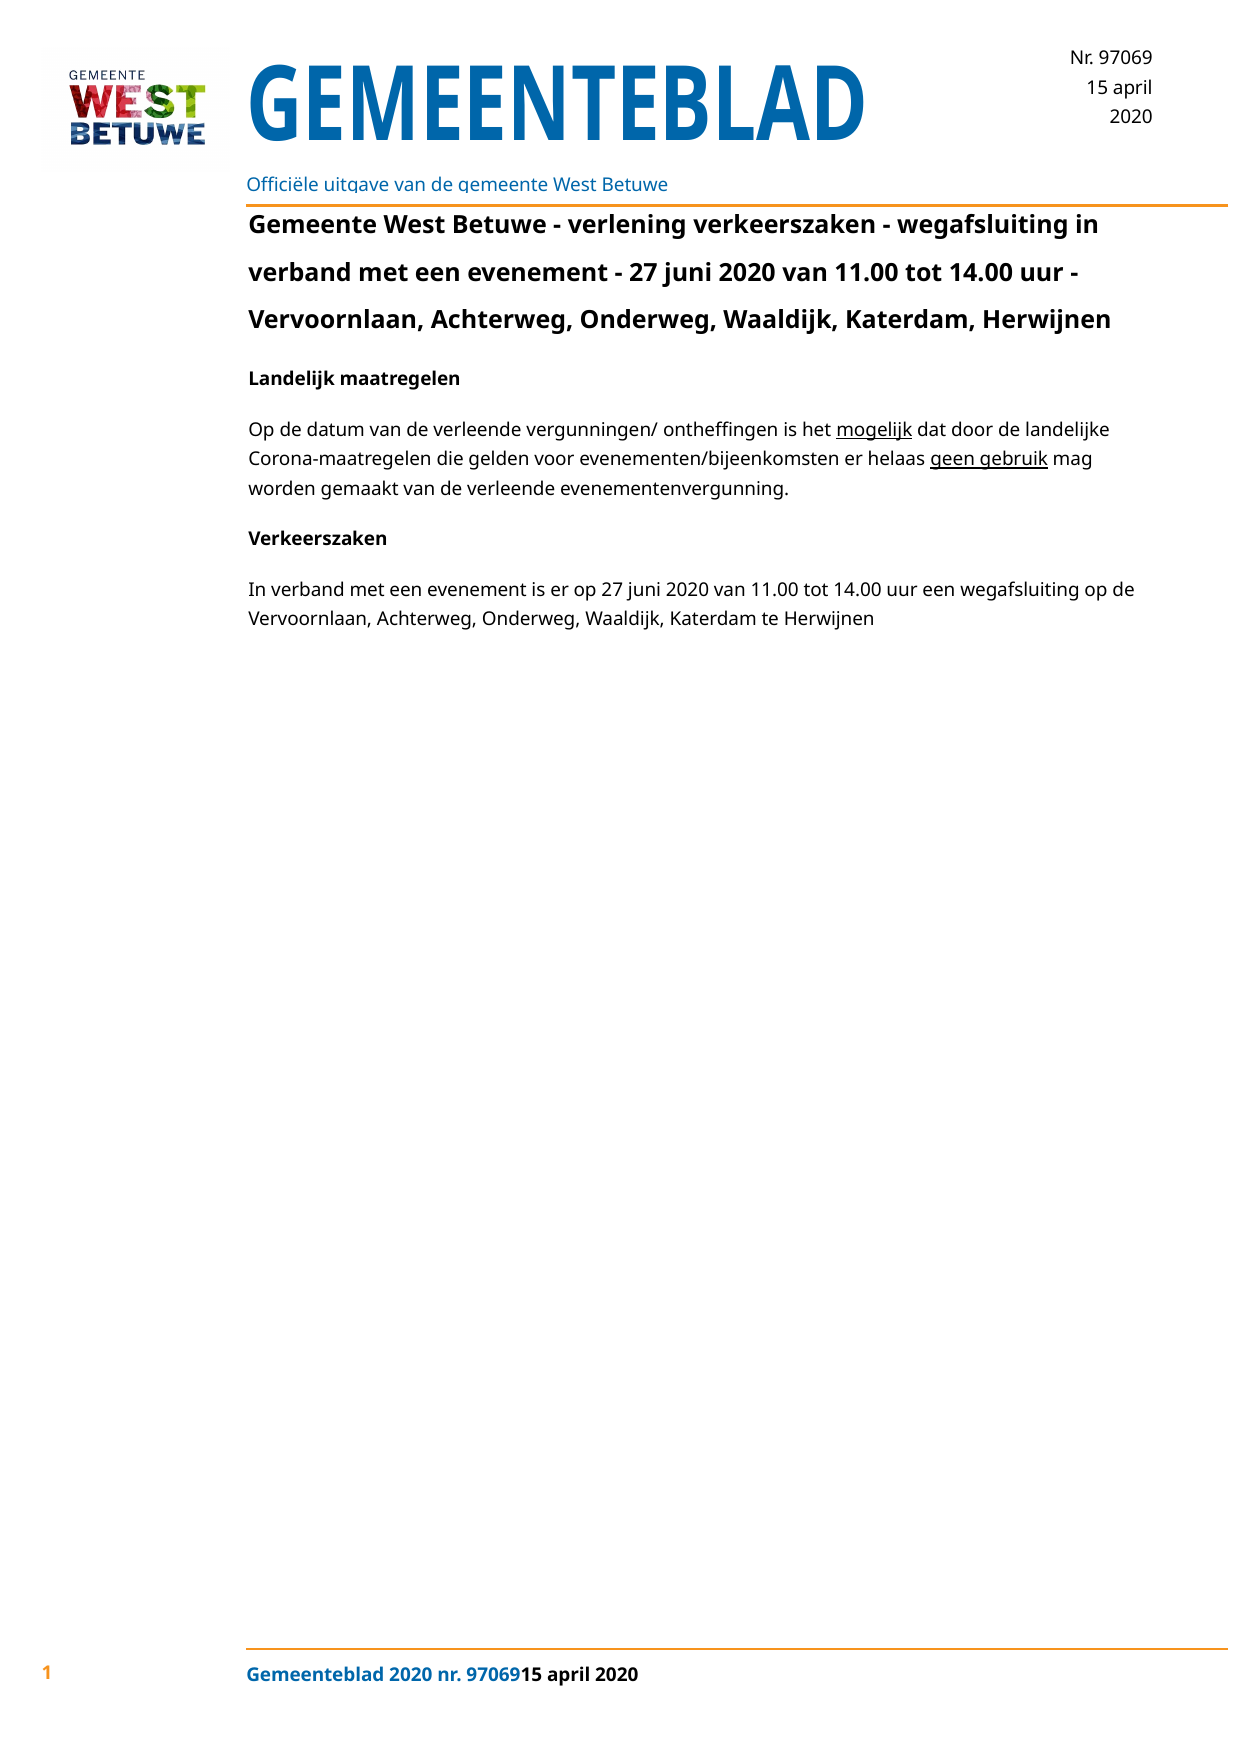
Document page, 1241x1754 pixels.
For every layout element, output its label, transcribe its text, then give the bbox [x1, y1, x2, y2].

text Gemeente West Betuwe - verlening verkeerszaken - wegafsluiting in verband met een evenement - 27 juni 2020 van 11.00 tot 14.00 uur - Vervoornlaan, Achterweg, Onderweg, Waaldijk, Katerdam, Herwijnen [248, 207, 1152, 336]
picture [41, 47, 231, 172]
text Landelijk maatregelen [248, 366, 1152, 391]
text In verband met een evenement is er op 27 juni 2020 van 11.00 tot 14.00 uur een wegafsluiting op de Vervoornlaan, Achterweg, Onderweg, Waaldijk, Katerdam te Herwijnen [248, 576, 1152, 631]
text Verkeerszaken [248, 526, 1152, 551]
text Op de datum van de verleende vergunningen/ ontheffingen is het mogelijk dat door de landelijke Corona-maatregelen die gelden voor evenementen/bijeenkomsten er helaas geen gebruik mag worden gemaakt van de verleende evenementenvergunning. [248, 416, 1152, 501]
